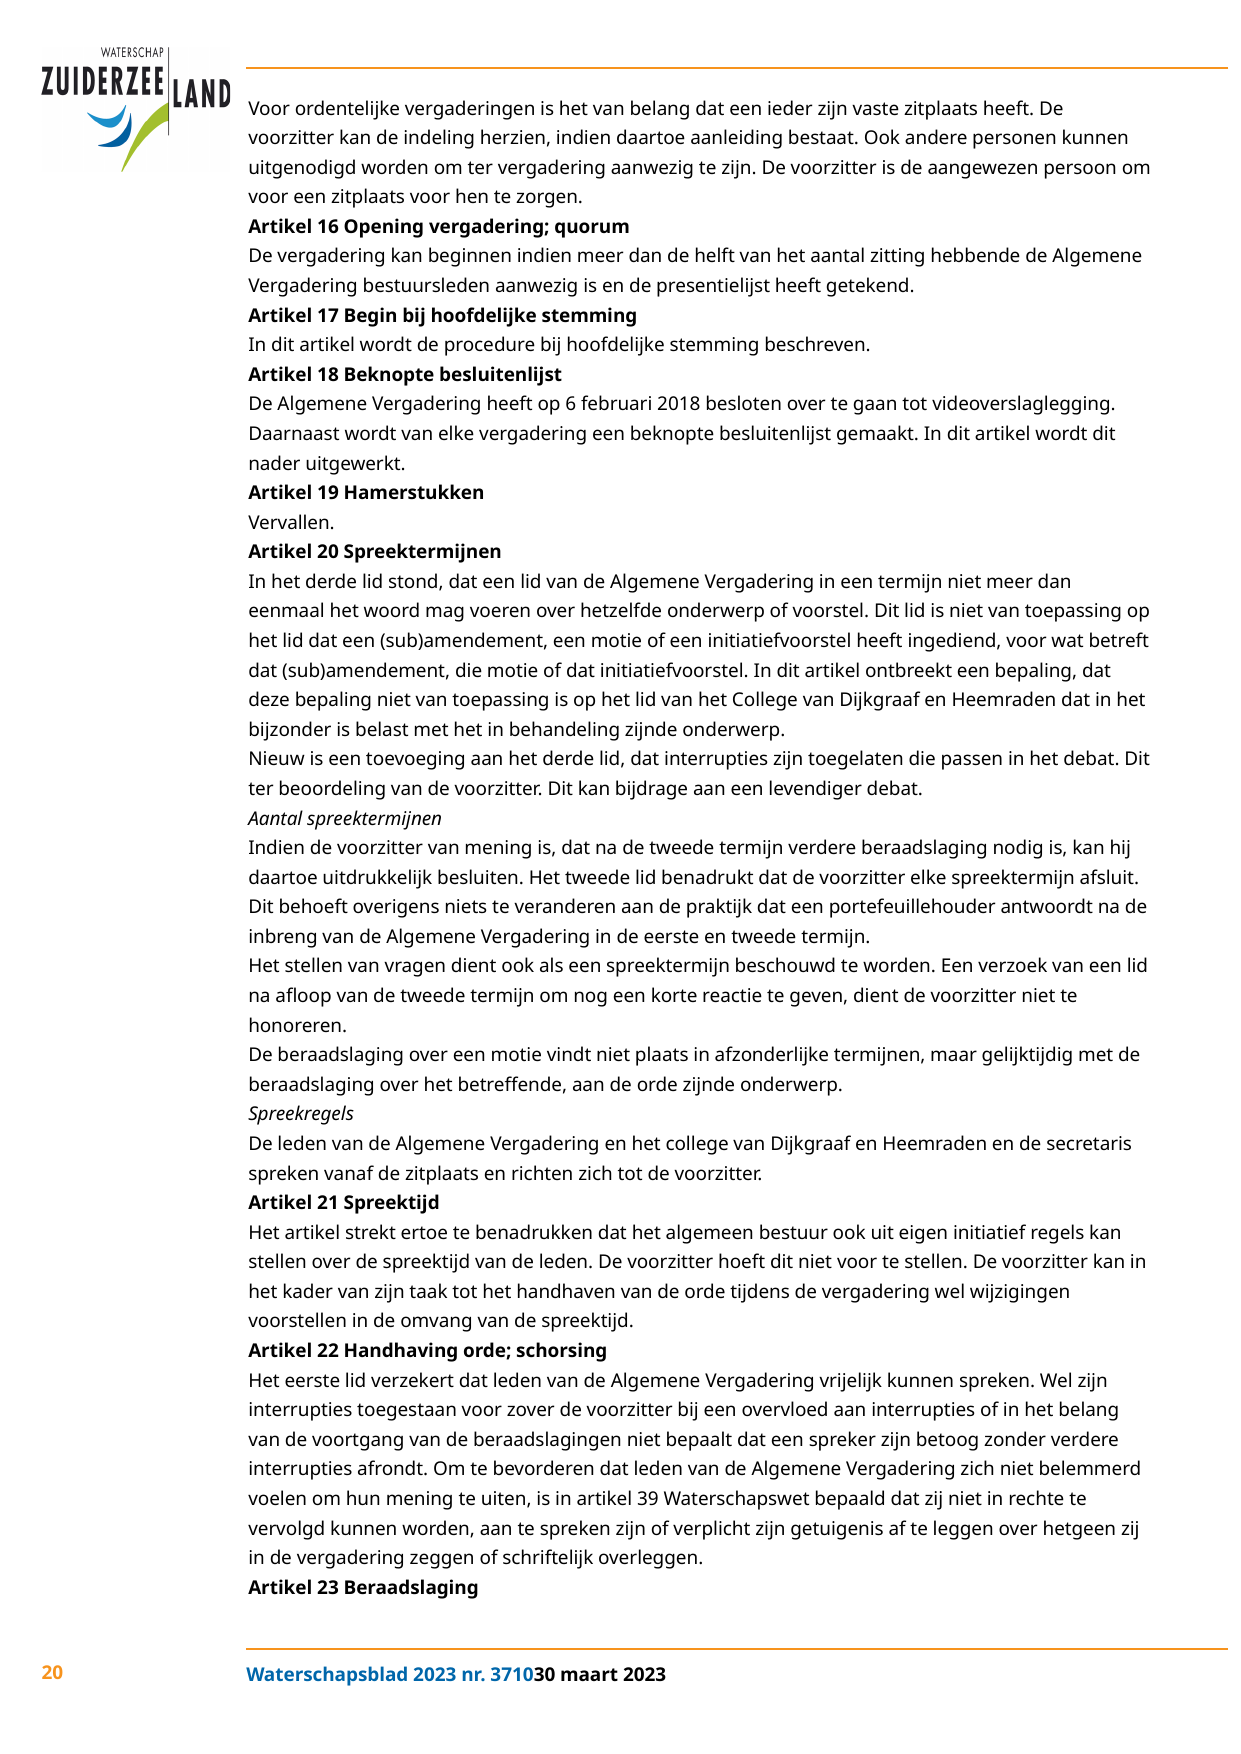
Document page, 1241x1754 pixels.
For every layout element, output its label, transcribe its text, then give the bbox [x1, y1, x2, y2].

text Artikel 17 Begin bij hoofdelijke stemming [248, 302, 1152, 328]
text Artikel 21 Spreektijd [248, 1189, 1152, 1215]
text Artikel 19 Hamerstukken [248, 479, 1152, 505]
picture [41, 47, 231, 172]
text De leden van de Algemene Vergadering en het college van Dijkgraaf en Heemraden en de secretaris spreken vanaf de zitplaats en richten zich tot de voorzitter. [248, 1130, 1152, 1186]
text Het eerste lid verzekert dat leden van de Algemene Vergadering vrijelijk kunnen spreken. Wel zijn interrupties toegestaan voor zover de voorzitter bij een overvloed aan interrupties of in het belang van de voortgang van de beraadslagingen niet bepaalt dat een spreker zijn betoog zonder verdere interrupties afrondt. Om te bevorderen dat leden van de Algemene Vergadering zich niet belemmerd voelen om hun mening te uiten, is in artikel 39 Waterschapswet bepaald dat zij niet in rechte te vervolgd kunnen worden, aan te spreken zijn of verplicht zijn getuigenis af te leggen over hetgeen zij in de vergadering zeggen of schriftelijk overleggen. [248, 1367, 1152, 1570]
text In dit artikel wordt de procedure bij hoofdelijke stemming beschreven. [248, 331, 1152, 357]
text In het derde lid stond, dat een lid van de Algemene Vergadering in een termijn niet meer dan eenmaal het woord mag voeren over hetzelfde onderwerp of voorstel. Dit lid is niet van toepassing op het lid dat een (sub)amendement, een motie of een initiatiefvoorstel heeft ingediend, voor wat betreft dat (sub)amendement, die motie of dat initiatiefvoorstel. In dit artikel ontbreekt een bepaling, dat deze bepaling niet van toepassing is op het lid van het College van Dijkgraaf en Heemraden dat in het bijzonder is belast met het in behandeling zijnde onderwerp. [248, 568, 1152, 742]
text Het artikel strekt ertoe te benadrukken dat het algemeen bestuur ook uit eigen initiatief regels kan stellen over de spreektijd van de leden. De voorzitter hoeft dit niet voor te stellen. De voorzitter kan in het kader van zijn taak tot het handhaven van de orde tijdens de vergadering wel wijzigingen voorstellen in de omvang van de spreektijd. [248, 1219, 1152, 1333]
text De Algemene Vergadering heeft op 6 februari 2018 besloten over te gaan tot videoverslaglegging. Daarnaast wordt van elke vergadering een beknopte besluitenlijst gemaakt. In dit artikel wordt dit nader uitgewerkt. [248, 391, 1152, 476]
text Indien de voorzitter van mening is, dat na de tweede termijn verdere beraadslaging nodig is, kan hij daartoe uitdrukkelijk besluiten. Het tweede lid benadrukt dat de voorzitter elke spreektermijn afsluit. Dit behoeft overigens niets te veranderen aan de praktijk dat een portefeuillehouder antwoordt na de inbreng van de Algemene Vergadering in de eerste en tweede termijn. [248, 834, 1152, 949]
text Voor ordentelijke vergaderingen is het van belang dat een ieder zijn vaste zitplaats heeft. De voorzitter kan de indeling herzien, indien daartoe aanleiding bestaat. Ook andere personen kunnen uitgenodigd worden om ter vergadering aanwezig te zijn. De voorzitter is de aangewezen persoon om voor een zitplaats voor hen te zorgen. [248, 95, 1152, 209]
text Nieuw is een toevoeging aan het derde lid, dat interrupties zijn toegelaten die passen in het debat. Dit ter beoordeling van de voorzitter. Dit kan bijdrage aan een levendiger debat. [248, 746, 1152, 801]
text Artikel 20 Spreektermijnen [248, 538, 1152, 564]
text Artikel 16 Opening vergadering; quorum [248, 213, 1152, 239]
text De beraadslaging over een motie vindt niet plaats in afzonderlijke termijnen, maar gelijktijdig met de beraadslaging over het betreffende, aan de orde zijnde onderwerp. [248, 1041, 1152, 1097]
text Het stellen van vragen dient ook als een spreektermijn beschouwd te worden. Een verzoek van een lid na afloop van de tweede termijn om nog een korte reactie te geven, dient de voorzitter niet te honoreren. [248, 953, 1152, 1038]
text Artikel 23 Beraadslaging [248, 1574, 1152, 1600]
text Spreekregels [248, 1101, 1152, 1126]
text Aantal spreektermijnen [248, 805, 1152, 831]
text Artikel 18 Beknopte besluitenlijst [248, 361, 1152, 387]
text Vervallen. [248, 509, 1152, 535]
text Artikel 22 Handhaving orde; schorsing [248, 1337, 1152, 1363]
text De vergadering kan beginnen indien meer dan de helft van het aantal zitting hebbende de Algemene Vergadering bestuursleden aanwezig is en de presentielijst heeft getekend. [248, 243, 1152, 298]
